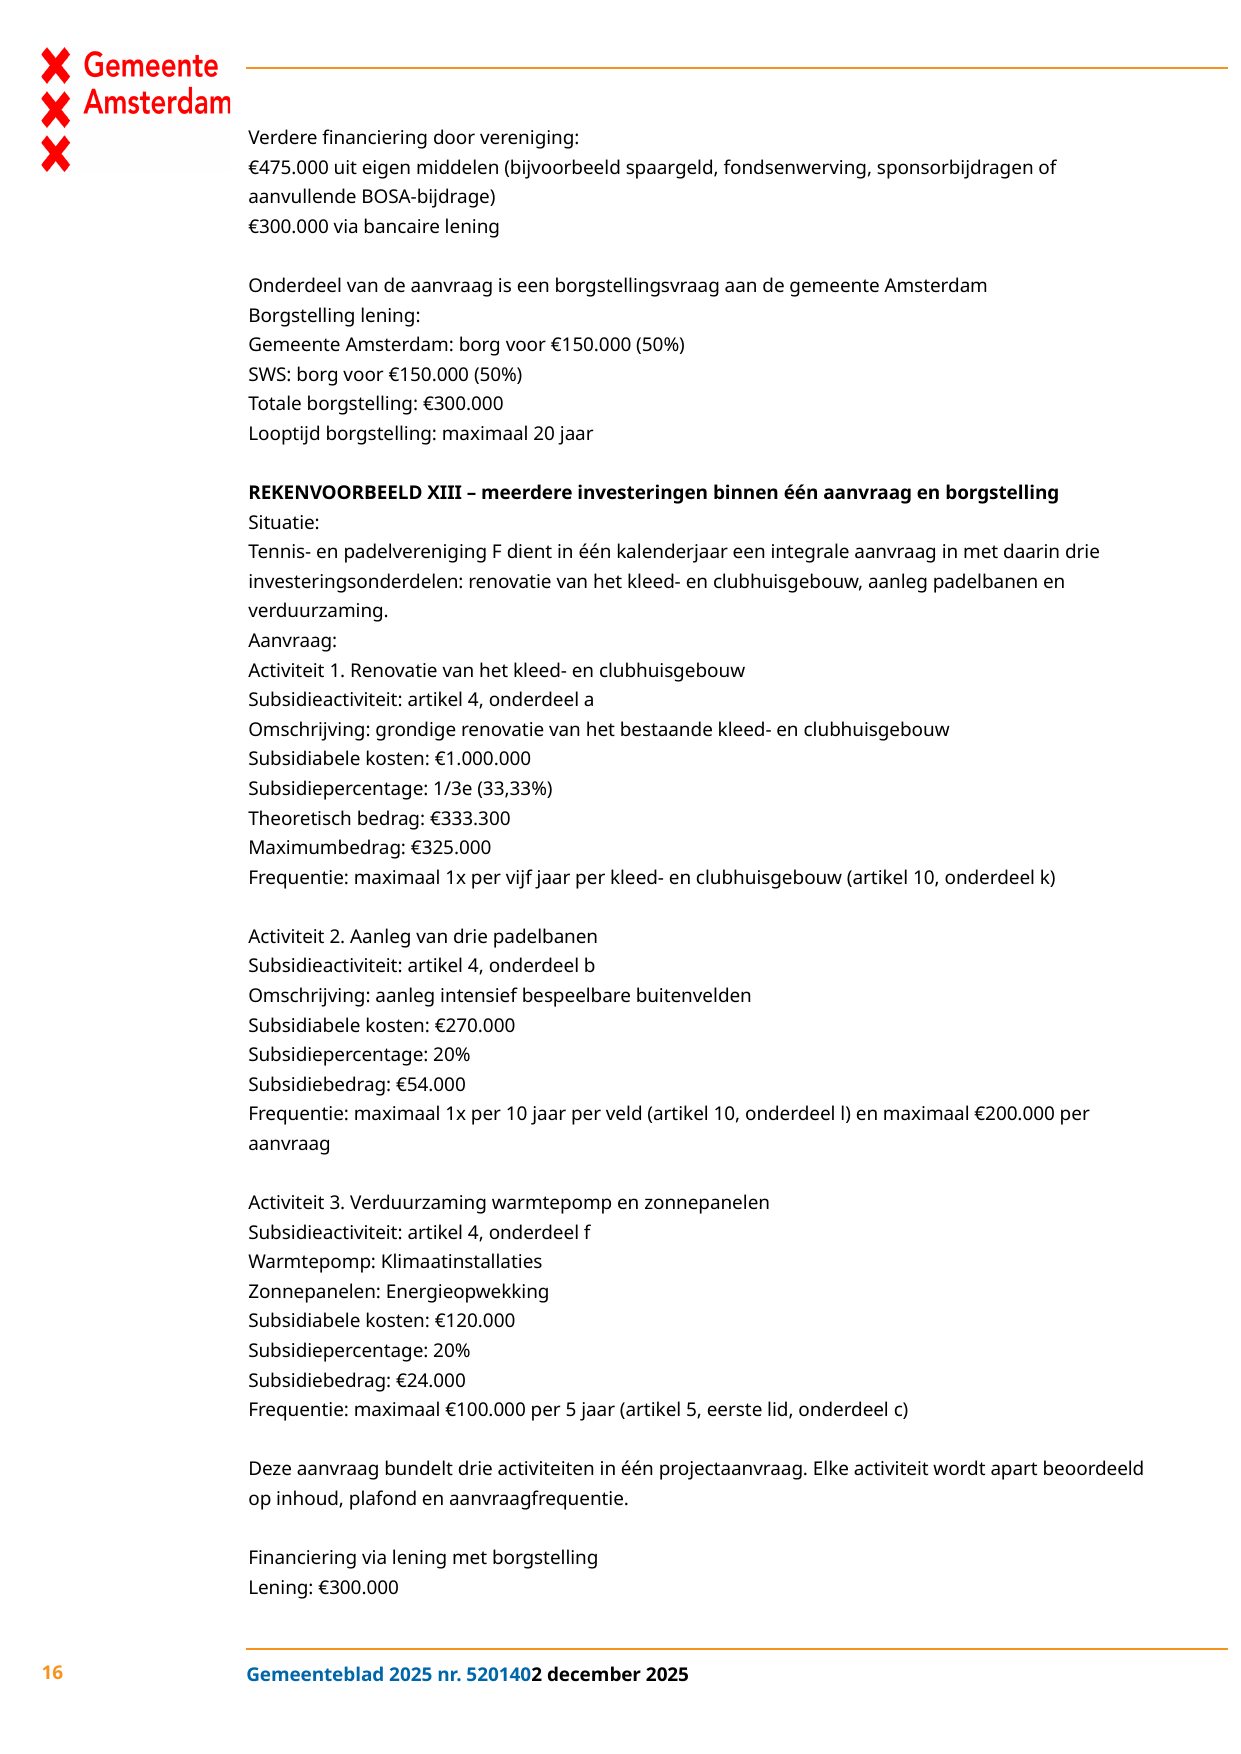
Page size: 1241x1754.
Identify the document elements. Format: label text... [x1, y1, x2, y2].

text Subsidiabele kosten: €270.000 [248, 1012, 1152, 1038]
text Borgstelling lening: [248, 302, 1152, 328]
text Subsidiebedrag: €24.000 [248, 1367, 1152, 1393]
text €475.000 uit eigen middelen (bijvoorbeeld spaargeld, fondsenwerving, sponsorbijdragen of aanvullende BOSA-bijdrage) [248, 154, 1152, 209]
text Looptijd borgstelling: maximaal 20 jaar [248, 420, 1152, 446]
text Activiteit 1. Renovatie van het kleed- en clubhuisgebouw [248, 657, 1152, 683]
text Deze aanvraag bundelt drie activiteiten in één projectaanvraag. Elke activiteit wordt apart beoordeeld op inhoud, plafond en aanvraagfrequentie. [248, 1456, 1152, 1511]
text Subsidieactiviteit: artikel 4, onderdeel a [248, 686, 1152, 712]
text Situatie: [248, 509, 1152, 535]
text Subsidiabele kosten: €1.000.000 [248, 746, 1152, 771]
text Theoretisch bedrag: €333.300 [248, 805, 1152, 831]
text Activiteit 2. Aanleg van drie padelbanen [248, 923, 1152, 949]
text Onderdeel van de aanvraag is een borgstellingsvraag aan de gemeente Amsterdam [248, 272, 1152, 298]
text Gemeente Amsterdam: borg voor €150.000 (50%) [248, 331, 1152, 357]
text Zonnepanelen: Energieopwekking [248, 1278, 1152, 1304]
text Financiering via lening met borgstelling [248, 1544, 1152, 1570]
text Tennis- en padelvereniging F dient in één kalenderjaar een integrale aanvraag in met daarin drie investeringsonderdelen: renovatie van het kleed- en clubhuisgebouw, aanleg padelbanen en verduurzaming. [248, 538, 1152, 623]
text Frequentie: maximaal 1x per 10 jaar per veld (artikel 10, onderdeel l) en maximaal €200.000 per aanvraag [248, 1101, 1152, 1156]
text Frequentie: maximaal €100.000 per 5 jaar (artikel 5, eerste lid, onderdeel c) [248, 1396, 1152, 1422]
picture [41, 47, 231, 172]
text Verdere financiering door vereniging: [248, 124, 1152, 150]
text Subsidiebedrag: €54.000 [248, 1071, 1152, 1097]
text Subsidiepercentage: 1/3e (33,33%) [248, 775, 1152, 801]
text Frequentie: maximaal 1x per vijf jaar per kleed- en clubhuisgebouw (artikel 10, onderdeel k) [248, 864, 1152, 890]
text Omschrijving: aanleg intensief bespeelbare buitenvelden [248, 982, 1152, 1008]
text REKENVOORBEELD XIII – meerdere investeringen binnen één aanvraag en borgstelling [248, 479, 1152, 505]
text Lening: €300.000 [248, 1574, 1152, 1600]
text Warmtepomp: Klimaatinstallaties [248, 1248, 1152, 1274]
text Maximumbedrag: €325.000 [248, 834, 1152, 860]
text Subsidiepercentage: 20% [248, 1041, 1152, 1067]
text Aanvraag: [248, 627, 1152, 653]
text €300.000 via bancaire lening [248, 213, 1152, 239]
text Totale borgstelling: €300.000 [248, 391, 1152, 416]
text Subsidiepercentage: 20% [248, 1337, 1152, 1363]
text Activiteit 3. Verduurzaming warmtepomp en zonnepanelen [248, 1189, 1152, 1215]
text Subsidieactiviteit: artikel 4, onderdeel b [248, 953, 1152, 978]
text Subsidiabele kosten: €120.000 [248, 1308, 1152, 1333]
text Subsidieactiviteit: artikel 4, onderdeel f [248, 1219, 1152, 1245]
text Omschrijving: grondige renovatie van het bestaande kleed- en clubhuisgebouw [248, 716, 1152, 742]
text SWS: borg voor €150.000 (50%) [248, 361, 1152, 387]
